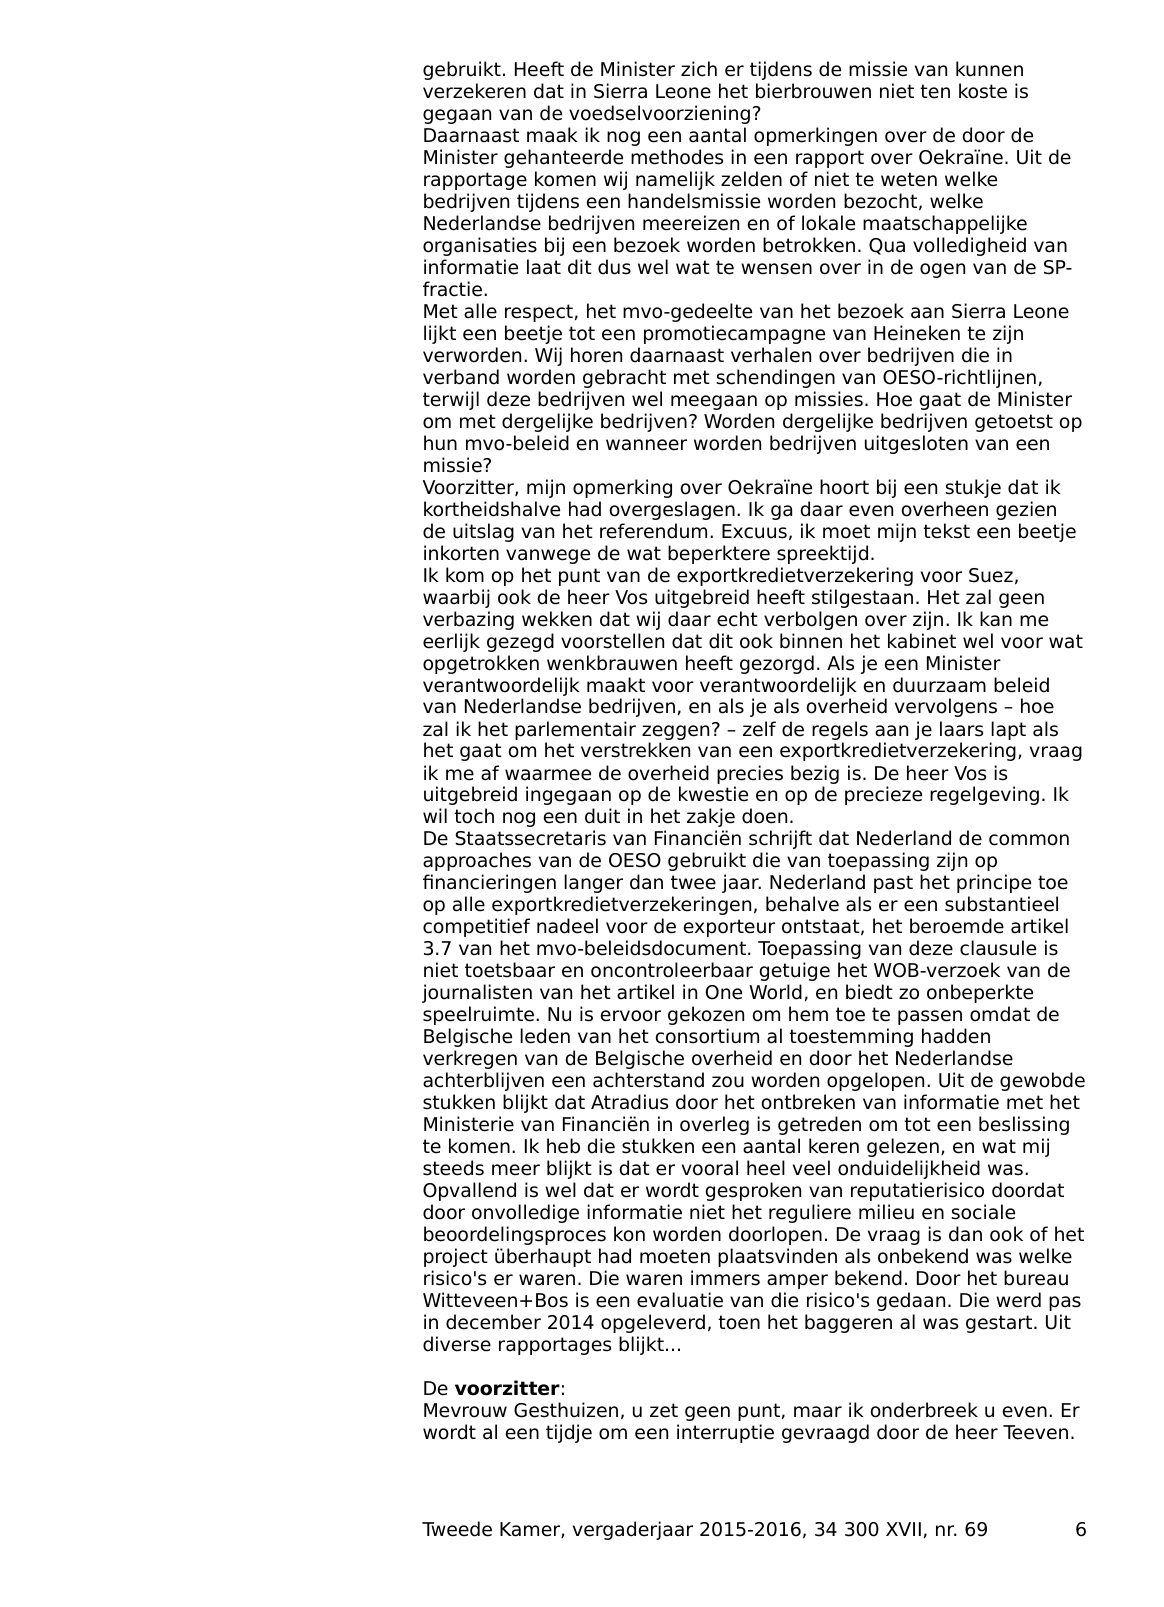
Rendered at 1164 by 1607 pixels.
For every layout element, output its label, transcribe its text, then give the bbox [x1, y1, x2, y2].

text Ik kom op het punt van de exportkredietverzekering voor Suez, waarbij ook de heer Vos uitgebreid heeft stilgestaan. Het zal geen verbazing wekken dat wij daar echt verbolgen over zijn. Ik kan me eerlijk gezegd voorstellen dat dit ook binnen het kabinet wel voor wat opgetrokken wenkbrauwen heeft gezorgd. Als je een Minister verantwoordelijk maakt voor verantwoordelijk en duurzaam beleid van Nederlandse bedrijven, en als je als overheid vervolgens – hoe zal ik het parlementair zeggen? – zelf de regels aan je laars lapt als het gaat om het verstrekken van een exportkredietverzekering, vraag ik me af waarmee de overheid precies bezig is. De heer Vos is uitgebreid ingegaan op de kwestie en op de precieze regelgeving. Ik wil toch nog een duit in het zakje doen. [422, 564, 1087, 828]
text De voorzitter: [422, 1378, 1087, 1400]
text Mevrouw Gesthuizen, u zet geen punt, maar ik onderbreek u even. Er wordt al een tijdje om een interruptie gevraagd door de heer Teeven. [422, 1400, 1087, 1444]
text Met alle respect, het mvo-gedeelte van het bezoek aan Sierra Leone lijkt een beetje tot een promotiecampagne van Heineken te zijn verworden. Wij horen daarnaast verhalen over bedrijven die in verband worden gebracht met schendingen van OESO-richtlijnen, terwijl deze bedrijven wel meegaan op missies. Hoe gaat de Minister om met dergelijke bedrijven? Worden dergelijke bedrijven getoetst op hun mvo-beleid en wanneer worden bedrijven uitgesloten van een missie? [422, 301, 1087, 477]
text gebruikt. Heeft de Minister zich er tijdens de missie van kunnen verzekeren dat in Sierra Leone het bierbrouwen niet ten koste is gegaan van de voedselvoorziening? [422, 59, 1087, 125]
text Voorzitter, mijn opmerking over Oekraïne hoort bij een stukje dat ik kortheidshalve had overgeslagen. Ik ga daar even overheen gezien de uitslag van het referendum. Excuus, ik moet mijn tekst een beetje inkorten vanwege de wat beperktere spreektijd. [422, 477, 1087, 564]
text Daarnaast maak ik nog een aantal opmerkingen over de door de Minister gehanteerde methodes in een rapport over Oekraïne. Uit de rapportage komen wij namelijk zelden of niet te weten welke bedrijven tijdens een handelsmissie worden bezocht, welke Nederlandse bedrijven meereizen en of lokale maatschappelijke organisaties bij een bezoek worden betrokken. Qua volledigheid van informatie laat dit dus wel wat te wensen over in de ogen van de SP-fractie. [422, 125, 1087, 301]
text De Staatssecretaris van Financiën schrijft dat Nederland de common approaches van de OESO gebruikt die van toepassing zijn op financieringen langer dan twee jaar. Nederland past het principe toe op alle exportkredietverzekeringen, behalve als er een substantieel competitief nadeel voor de exporteur ontstaat, het beroemde artikel 3.7 van het mvo-beleidsdocument. Toepassing van deze clausule is niet toetsbaar en oncontroleerbaar getuige het WOB-verzoek van de journalisten van het artikel in One World, en biedt zo onbeperkte speelruimte. Nu is ervoor gekozen om hem toe te passen omdat de Belgische leden van het consortium al toestemming hadden verkregen van de Belgische overheid en door het Nederlandse achterblijven een achterstand zou worden opgelopen. Uit de gewobde stukken blijkt dat Atradius door het ontbreken van informatie met het Ministerie van Financiën in overleg is getreden om tot een beslissing te komen. Ik heb die stukken een aantal keren gelezen, en wat mij steeds meer blijkt is dat er vooral heel veel onduidelijkheid was. Opvallend is wel dat er wordt gesproken van reputatierisico doordat door onvolledige informatie niet het reguliere milieu en sociale beoordelingsproces kon worden doorlopen. De vraag is dan ook of het project überhaupt had moeten plaatsvinden als onbekend was welke risico's er waren. Die waren immers amper bekend. Door het bureau Witteveen+Bos is een evaluatie van die risico's gedaan. Die werd pas in december 2014 opgeleverd, toen het baggeren al was gestart. Uit diverse rapportages blijkt... [422, 828, 1087, 1356]
